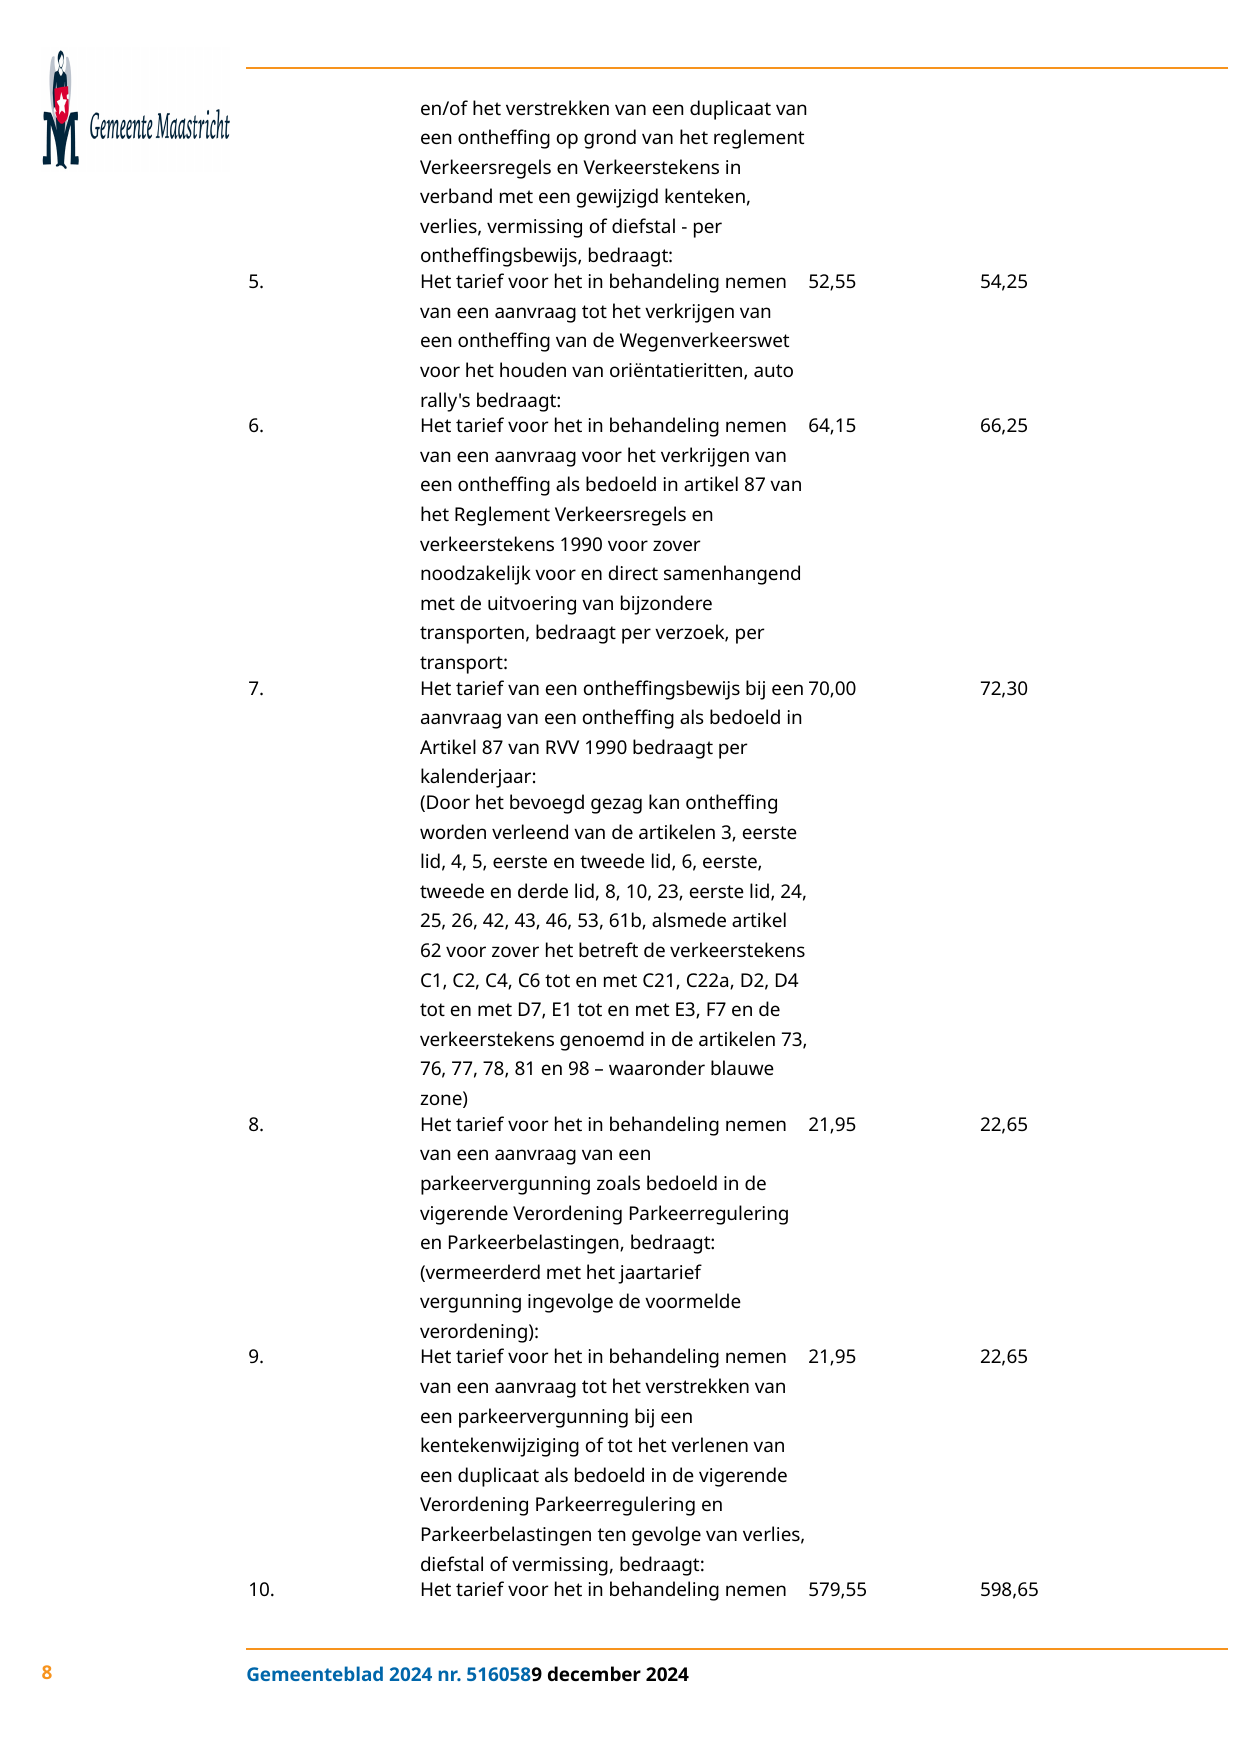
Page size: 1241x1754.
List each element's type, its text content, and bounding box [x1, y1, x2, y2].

table_cell Het tarief voor het in behandeling nemen van een aanvraag van een parkeervergunning zoals bedoeld in de vigerende Verordening Parkeerregulering en Parkeerbelastingen, bedraagt: (vermeerderd met het jaartarief vergunning ingevolge de voormelde verordening): [420, 1111, 808, 1344]
table_cell 54,25 [980, 269, 1152, 412]
table_cell 579,55 [808, 1577, 980, 1602]
table_cell 10. [248, 1577, 420, 1602]
table_cell 22,65 [980, 1111, 1152, 1344]
table_cell (Door het bevoegd gezag kan ontheffing worden verleend van de artikelen 3, eerste lid, 4, 5, eerste en tweede lid, 6, eerste, tweede en derde lid, 8, 10, 23, eerste lid, 24, 25, 26, 42, 43, 46, 53, 61b, alsmede artikel 62 voor zover het betreft de verkeerstekens C1, C2, C4, C6 tot en met C21, C22a, D2, D4 tot en met D7, E1 tot en met E3, F7 en de verkeerstekens genoemd in de artikelen 73, 76, 77, 78, 81 en 98 – waaronder blauwe zone) [420, 789, 808, 1111]
table_cell 70,00 [808, 675, 980, 789]
table_cell 64,15 [808, 413, 980, 675]
table_cell [808, 789, 980, 1111]
table_cell en/of het verstrekken van een duplicaat van een ontheffing op grond van het reglement Verkeersregels en Verkeerstekens in verband met een gewijzigd kenteken, verlies, vermissing of diefstal - per ontheffingsbewijs, bedraagt: [420, 95, 808, 268]
table_cell 8. [248, 1111, 420, 1344]
table_cell [808, 95, 980, 268]
table_cell 22,65 [980, 1344, 1152, 1577]
table_cell 5. [248, 269, 420, 412]
table_cell 66,25 [980, 413, 1152, 675]
table_cell 598,65 [980, 1577, 1152, 1602]
table_cell 21,95 [808, 1344, 980, 1577]
table_cell Het tarief voor het in behandeling nemen van een aanvraag voor het verkrijgen van een ontheffing als bedoeld in artikel 87 van het Reglement Verkeersregels en verkeerstekens 1990 voor zover noodzakelijk voor en direct samenhangend met de uitvoering van bijzondere transporten, bedraagt per verzoek, per transport: [420, 413, 808, 675]
table_cell Het tarief voor het in behandeling nemen [420, 1577, 808, 1602]
table_cell [980, 95, 1152, 268]
table_cell Het tarief van een ontheffingsbewijs bij een aanvraag van een ontheffing als bedoeld in Artikel 87 van RVV 1990 bedraagt per kalenderjaar: [420, 675, 808, 789]
table_cell 21,95 [808, 1111, 980, 1344]
table_cell Het tarief voor het in behandeling nemen van een aanvraag tot het verstrekken van een parkeervergunning bij een kentekenwijziging of tot het verlenen van een duplicaat als bedoeld in de vigerende Verordening Parkeerregulering en Parkeerbelastingen ten gevolge van verlies, diefstal of vermissing, bedraagt: [420, 1344, 808, 1577]
table_cell 6. [248, 413, 420, 675]
table_cell 7. [248, 675, 420, 789]
table_cell Het tarief voor het in behandeling nemen van een aanvraag tot het verkrijgen van een ontheffing van de Wegenverkeerswet voor het houden van oriëntatieritten, auto rally's bedraagt: [420, 269, 808, 412]
table_cell [248, 95, 420, 268]
table_cell [980, 789, 1152, 1111]
table_cell 72,30 [980, 675, 1152, 789]
table_cell 9. [248, 1344, 420, 1577]
picture [41, 47, 231, 172]
table_cell [248, 789, 420, 1111]
table_cell 52,55 [808, 269, 980, 412]
